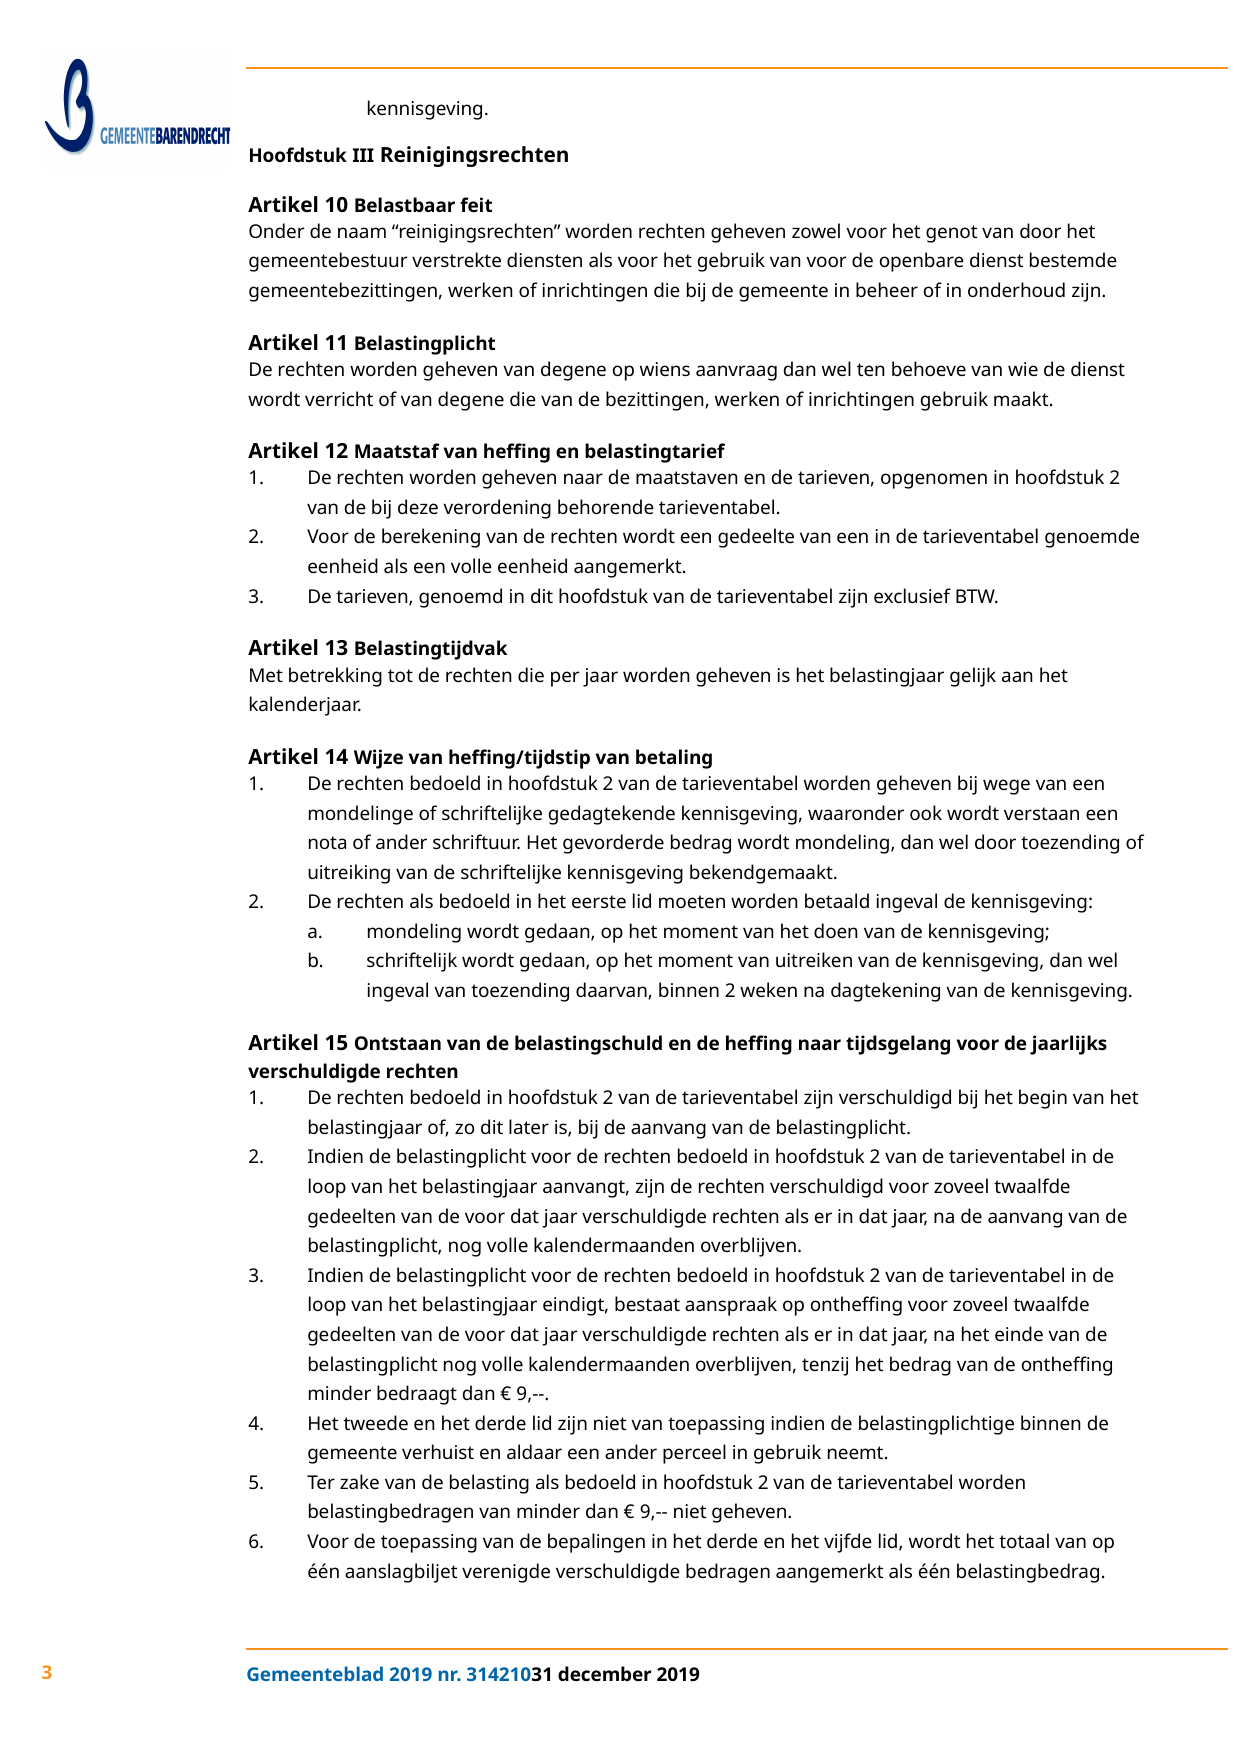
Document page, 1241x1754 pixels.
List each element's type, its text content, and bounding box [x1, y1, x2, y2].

list Het tweede en het derde lid zijn niet van toepassing indien de belastingplichtige binnen de gemeente verhuist en aldaar een ander perceel in gebruik neemt. [248, 1410, 1152, 1465]
text Artikel 14 Wijze van heffing/tijdstip van betaling [248, 742, 1152, 770]
text Artikel 15 Ontstaan van de belastingschuld en de heffing naar tijdsgelang voor de jaarlijks verschuldigde rechten [248, 1028, 1152, 1084]
text Met betrekking tot de rechten die per jaar worden geheven is het belastingjaar gelijk aan het kalenderjaar. [248, 662, 1152, 717]
list De tarieven, genoemd in dit hoofdstuk van de tarieventabel zijn exclusief BTW. [248, 583, 1152, 609]
list De rechten als bedoeld in het eerste lid moeten worden betaald ingeval de kennisgeving: [248, 888, 1152, 914]
list Indien de belastingplicht voor de rechten bedoeld in hoofdstuk 2 van de tarieventabel in de loop van het belastingjaar aanvangt, zijn de rechten verschuldigd voor zoveel twaalfde gedeelten van de voor dat jaar verschuldigde rechten als er in dat jaar, na de aanvang van de belastingplicht, nog volle kalendermaanden overblijven. [248, 1144, 1152, 1258]
text Onder de naam “reinigingsrechten” worden rechten geheven zowel voor het genot van door het gemeentebestuur verstrekte diensten als voor het gebruik van voor de openbare dienst bestemde gemeentebezittingen, werken of inrichtingen die bij de gemeente in beheer of in onderhoud zijn. [248, 218, 1152, 303]
list mondeling wordt gedaan, op het moment van het doen van de kennisgeving; [307, 918, 1152, 944]
text De rechten worden geheven van degene op wiens aanvraag dan wel ten behoeve van wie de dienst wordt verricht of van degene die van de bezittingen, werken of inrichtingen gebruik maakt. [248, 356, 1152, 411]
list Indien de belastingplicht voor de rechten bedoeld in hoofdstuk 2 van de tarieventabel in de loop van het belastingjaar eindigt, bestaat aanspraak op ontheffing voor zoveel twaalfde gedeelten van de voor dat jaar verschuldigde rechten als er in dat jaar, na het einde van de belastingplicht nog volle kalendermaanden overblijven, tenzij het bedrag van de ontheffing minder bedraagt dan € 9,--. [248, 1262, 1152, 1406]
text Hoofdstuk III Reinigingsrechten [248, 140, 1152, 169]
list De rechten bedoeld in hoofdstuk 2 van de tarieventabel zijn verschuldigd bij het begin van het belastingjaar of, zo dit later is, bij de aanvang van de belastingplicht. [248, 1084, 1152, 1140]
text Artikel 11 Belastingplicht [248, 328, 1152, 356]
list Voor de berekening van de rechten wordt een gedeelte van een in de tarieventabel genoemde eenheid als een volle eenheid aangemerkt. [248, 524, 1152, 579]
text Artikel 13 Belastingtijdvak [248, 633, 1152, 662]
list Ter zake van de belasting als bedoeld in hoofdstuk 2 van de tarieventabel worden belastingbedragen van minder dan € 9,-- niet geheven. [248, 1469, 1152, 1524]
list kennisgeving. [307, 95, 1152, 121]
picture [41, 47, 231, 172]
text Artikel 10 Belastbaar feit [248, 190, 1152, 218]
list De rechten worden geheven naar de maatstaven en de tarieven, opgenomen in hoofdstuk 2 van de bij deze verordening behorende tarieventabel. [248, 464, 1152, 520]
list Voor de toepassing van de bepalingen in het derde en het vijfde lid, wordt het totaal van op één aanslagbiljet verenigde verschuldigde bedragen aangemerkt als één belastingbedrag. [248, 1528, 1152, 1584]
list De rechten bedoeld in hoofdstuk 2 van de tarieventabel worden geheven bij wege van een mondelinge of schriftelijke gedagtekende kennisgeving, waaronder ook wordt verstaan een nota of ander schriftuur. Het gevorderde bedrag wordt mondeling, dan wel door toezending of uitreiking van de schriftelijke kennisgeving bekendgemaakt. [248, 770, 1152, 885]
text Artikel 12 Maatstaf van heffing en belastingtarief [248, 436, 1152, 464]
list schriftelijk wordt gedaan, op het moment van uitreiken van de kennisgeving, dan wel ingeval van toezending daarvan, binnen 2 weken na dagtekening van de kennisgeving. [307, 948, 1152, 1003]
